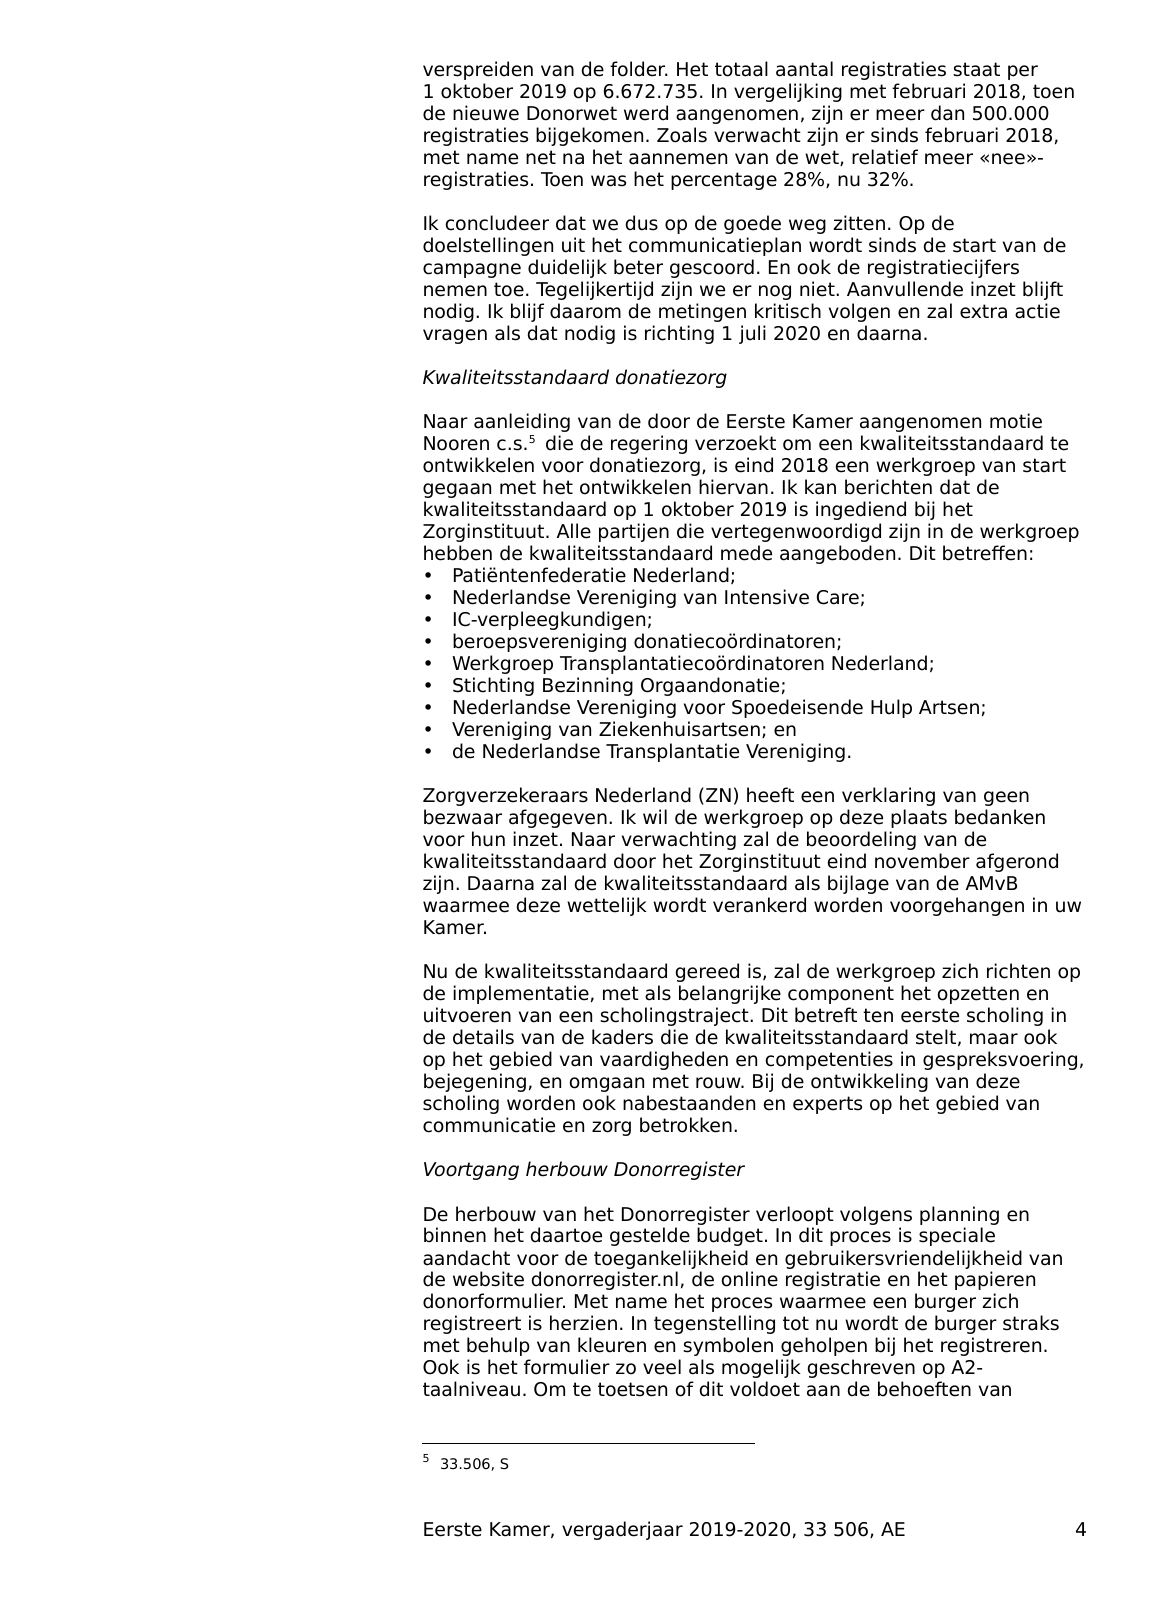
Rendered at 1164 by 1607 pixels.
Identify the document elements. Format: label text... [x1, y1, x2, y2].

text De herbouw van het Donorregister verloopt volgens planning en binnen het daartoe gestelde budget. In dit proces is speciale aandacht voor de toegankelijkheid en gebruikersvriendelijkheid van de website donorregister.nl, de online registratie en het papieren donorformulier. Met name het proces waarmee een burger zich registreert is herzien. In tegenstelling tot nu wordt de burger straks met behulp van kleuren en symbolen geholpen bij het registreren. Ook is het formulier zo veel als mogelijk geschreven op A2-taalniveau. Om te toetsen of dit voldoet aan de behoeften van [422, 1203, 1087, 1401]
subtitle Voortgang herbouw Donorregister [422, 1159, 1087, 1181]
text • Patiëntenfederatie Nederland; [422, 565, 1087, 587]
text • de Nederlandse Transplantatie Vereniging. [422, 741, 1087, 763]
text • Werkgroep Transplantatiecoördinatoren Nederland; [422, 653, 1087, 675]
text Naar aanleiding van de door de Eerste Kamer aangenomen motie Nooren c.s. die de regering verzoekt om een kwaliteitsstandaard te ontwikkelen voor donatiezorg, is eind 2018 een werkgroep van start gegaan met het ontwikkelen hiervan. Ik kan berichten dat de kwaliteitsstandaard op 1 oktober 2019 is ingediend bij het Zorginstituut. Alle partijen die vertegenwoordigd zijn in de werkgroep hebben de kwaliteitsstandaard mede aangeboden. Dit betreffen: [422, 411, 1087, 565]
text Zorgverzekeraars Nederland (ZN) heeft een verklaring van geen bezwaar afgegeven. Ik wil de werkgroep op deze plaats bedanken voor hun inzet. Naar verwachting zal de beoordeling van de kwaliteitsstandaard door het Zorginstituut eind november afgerond zijn. Daarna zal de kwaliteitsstandaard als bijlage van de AMvB waarmee deze wettelijk wordt verankerd worden voorgehangen in uw Kamer. [422, 785, 1087, 939]
text 33.506, S [422, 1452, 1087, 1474]
text Nu de kwaliteitsstandaard gereed is, zal de werkgroep zich richten op de implementatie, met als belangrijke component het opzetten en uitvoeren van een scholingstraject. Dit betreft ten eerste scholing in de details van de kaders die de kwaliteitsstandaard stelt, maar ook op het gebied van vaardigheden en competenties in gespreksvoering, bejegening, en omgaan met rouw. Bij de ontwikkeling van deze scholing worden ook nabestaanden en experts op het gebied van communicatie en zorg betrokken. [422, 961, 1087, 1137]
text • beroepsvereniging donatiecoördinatoren; [422, 631, 1087, 653]
text Ik concludeer dat we dus op de goede weg zitten. Op de doelstellingen uit het communicatieplan wordt sinds de start van de campagne duidelijk beter gescoord. En ook de registratiecijfers nemen toe. Tegelijkertijd zijn we er nog niet. Aanvullende inzet blijft nodig. Ik blijf daarom de metingen kritisch volgen en zal extra actie vragen als dat nodig is richting 1 juli 2020 en daarna. [422, 213, 1087, 345]
subtitle Kwaliteitsstandaard donatiezorg [422, 367, 1087, 389]
text • Vereniging van Ziekenhuisartsen; en [422, 719, 1087, 741]
text • Nederlandse Vereniging voor Spoedeisende Hulp Artsen; [422, 697, 1087, 719]
text • Stichting Bezinning Orgaandonatie; [422, 675, 1087, 697]
text verspreiden van de folder. Het totaal aantal registraties staat per 1 oktober 2019 op 6.672.735. In vergelijking met februari 2018, toen de nieuwe Donorwet werd aangenomen, zijn er meer dan 500.000 registraties bijgekomen. Zoals verwacht zijn er sinds februari 2018, met name net na het aannemen van de wet, relatief meer «nee»-registraties. Toen was het percentage 28%, nu 32%. [422, 59, 1087, 191]
text • Nederlandse Vereniging van Intensive Care; [422, 587, 1087, 609]
text • IC-verpleegkundigen; [422, 609, 1087, 631]
